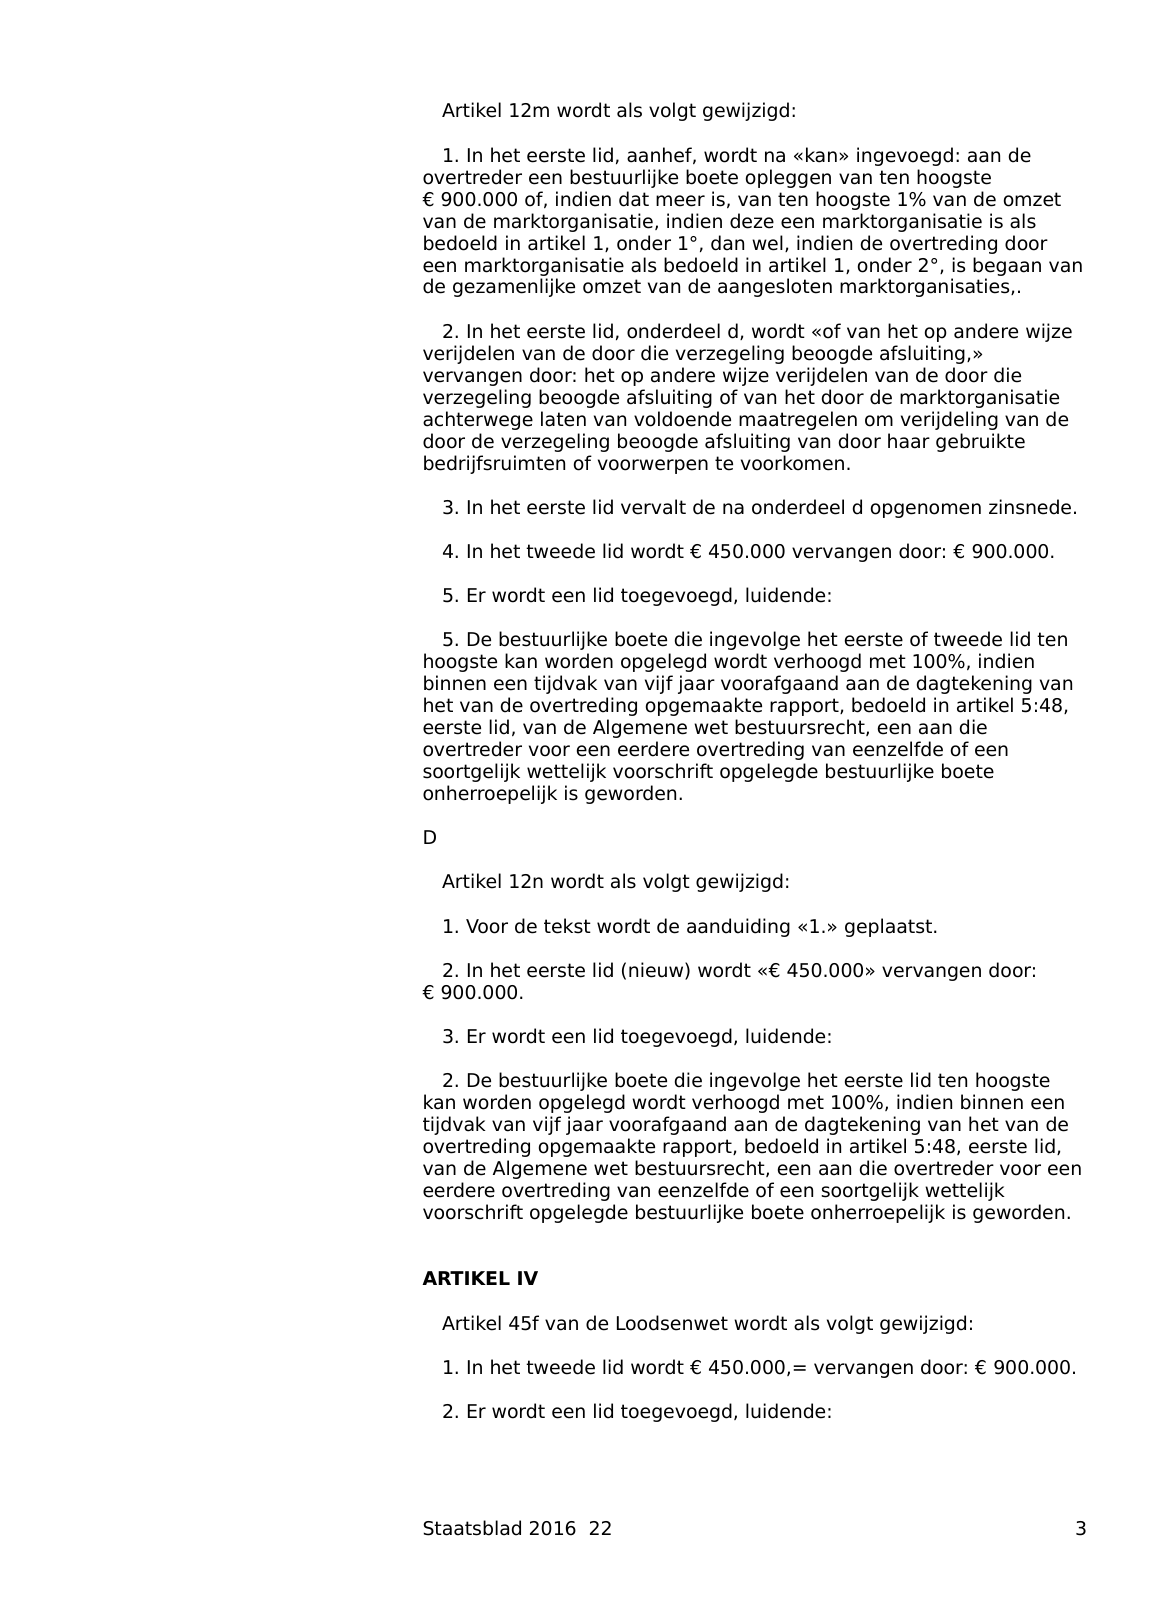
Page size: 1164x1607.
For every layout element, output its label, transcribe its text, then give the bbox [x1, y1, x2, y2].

text 2. In het eerste lid (nieuw) wordt «€ 450.000» vervangen door: € 900.000. [422, 960, 1087, 1004]
text 3. In het eerste lid vervalt de na onderdeel d opgenomen zinsnede. [422, 497, 1087, 519]
text 2. In het eerste lid, onderdeel d, wordt «of van het op andere wijze verijdelen van de door die verzegeling beoogde afsluiting,» vervangen door: het op andere wijze verijdelen van de door die verzegeling beoogde afsluiting of van het door de marktorganisatie achterwege laten van voldoende maatregelen om verijdeling van de door de verzegeling beoogde afsluiting van door haar gebruikte bedrijfsruimten of voorwerpen te voorkomen. [422, 321, 1087, 474]
text Artikel 12m wordt als volgt gewijzigd: [422, 100, 1087, 122]
text 3. Er wordt een lid toegevoegd, luidende: [422, 1026, 1087, 1048]
text 1. Voor de tekst wordt de aanduiding «1.» geplaatst. [422, 916, 1087, 937]
text 5. De bestuurlijke boete die ingevolge het eerste of tweede lid ten hoogste kan worden opgelegd wordt verhoogd met 100%, indien binnen een tijdvak van vijf jaar voorafgaand aan de dagtekening van het van de overtreding opgemaakte rapport, bedoeld in artikel 5:48, eerste lid, van de Algemene wet bestuursrecht, een aan die overtreder voor een eerdere overtreding van eenzelfde of een soortgelijk wettelijk voorschrift opgelegde bestuurlijke boete onherroepelijk is geworden. [422, 629, 1087, 805]
text 2. Er wordt een lid toegevoegd, luidende: [422, 1401, 1087, 1423]
text 1. In het eerste lid, aanhef, wordt na «kan» ingevoegd: aan de overtreder een bestuurlijke boete opleggen van ten hoogste € 900.000 of, indien dat meer is, van ten hoogste 1% van de omzet van de marktorganisatie, indien deze een marktorganisatie is als bedoeld in artikel 1, onder 1°, dan wel, indien de overtreding door een marktorganisatie als bedoeld in artikel 1, onder 2°, is begaan van de gezamenlijke omzet van de aangesloten marktorganisaties,. [422, 144, 1087, 298]
text 5. Er wordt een lid toegevoegd, luidende: [422, 585, 1087, 607]
text 1. In het tweede lid wordt € 450.000,= vervangen door: € 900.000. [422, 1357, 1087, 1378]
text D [422, 827, 1087, 849]
text 2. De bestuurlijke boete die ingevolge het eerste lid ten hoogste kan worden opgelegd wordt verhoogd met 100%, indien binnen een tijdvak van vijf jaar voorafgaand aan de dagtekening van het van de overtreding opgemaakte rapport, bedoeld in artikel 5:48, eerste lid, van de Algemene wet bestuursrecht, een aan die overtreder voor een eerdere overtreding van eenzelfde of een soortgelijk wettelijk voorschrift opgelegde bestuurlijke boete onherroepelijk is geworden. [422, 1070, 1087, 1224]
text 4. In het tweede lid wordt € 450.000 vervangen door: € 900.000. [422, 541, 1087, 563]
subtitle ARTIKEL IV [422, 1268, 1087, 1290]
text Artikel 12n wordt als volgt gewijzigd: [422, 871, 1087, 893]
text Artikel 45f van de Loodsenwet wordt als volgt gewijzigd: [422, 1312, 1087, 1334]
